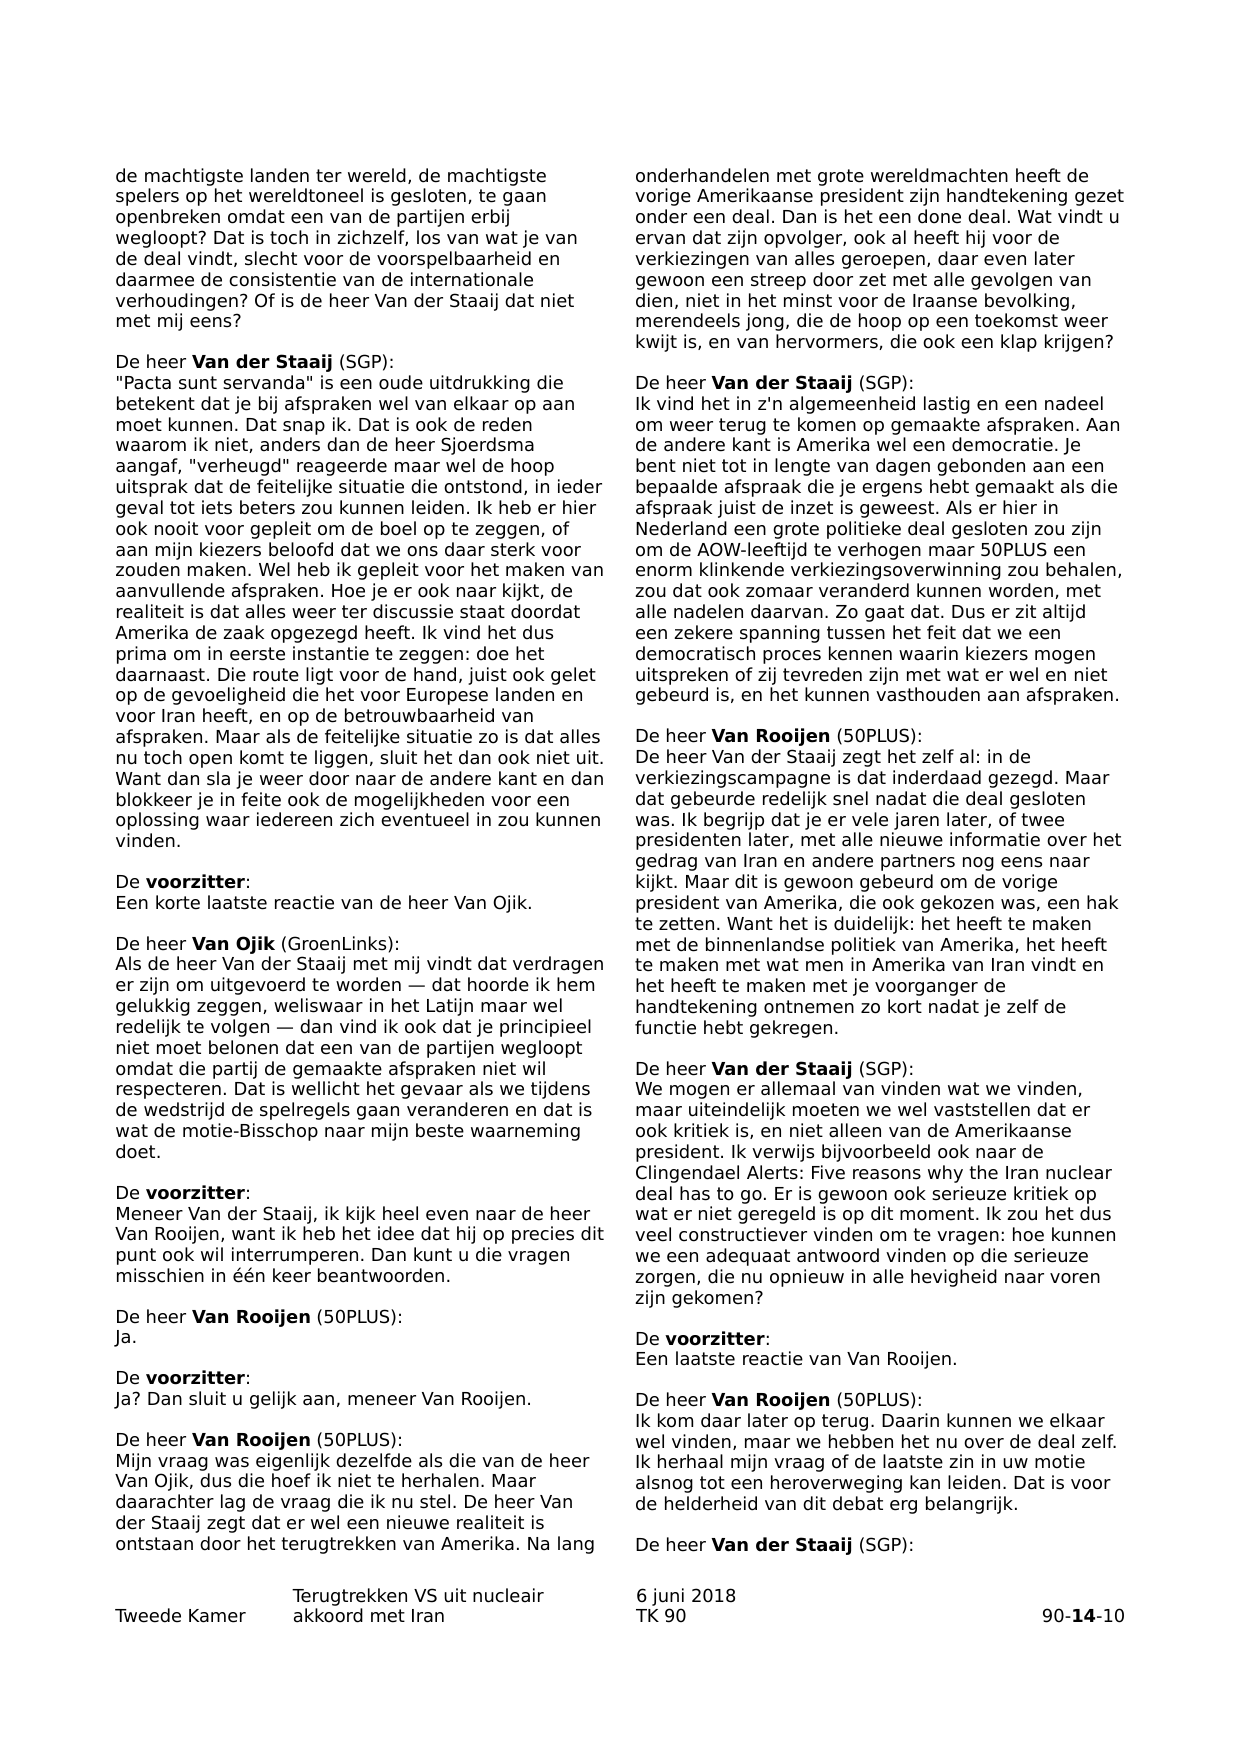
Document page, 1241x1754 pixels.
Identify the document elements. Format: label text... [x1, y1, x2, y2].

text De heer Van Rooijen (50PLUS): [115, 1430, 605, 1450]
text Een korte laatste reactie van de heer Van Ojik. [115, 893, 605, 913]
text de machtigste landen ter wereld, de machtigste spelers op het wereldtoneel is gesloten, te gaan openbreken omdat een van de partijen erbij wegloopt? Dat is toch in zichzelf, los van wat je van de deal vindt, slecht voor de voorspelbaarheid en daarmee de consistentie van de internationale verhoudingen? Of is de heer Van der Staaij dat niet met mij eens? [115, 165, 605, 332]
text De voorzitter: [115, 1182, 605, 1203]
text De voorzitter: [115, 872, 605, 893]
text Ik vind het in z'n algemeenheid lastig en een nadeel om weer terug te komen op gemaakte afspraken. Aan de andere kant is Amerika wel een democratie. Je bent niet tot in lengte van dagen gebonden aan een bepaalde afspraak die je ergens hebt gemaakt als die afspraak juist de inzet is geweest. Als er hier in Nederland een grote politieke deal gesloten zou zijn om de AOW-leeftijd te verhogen maar 50PLUS een enorm klinkende verkiezingsoverwinning zou behalen, zou dat ook zomaar veranderd kunnen worden, met alle nadelen daarvan. Zo gaat dat. Dus er zit altijd een zekere spanning tussen het feit dat we een democratisch proces kennen waarin kiezers mogen uitspreken of zij tevreden zijn met wat er wel en niet gebeurd is, en het kunnen vasthouden aan afspraken. [635, 393, 1125, 706]
text Meneer Van der Staaij, ik kijk heel even naar de heer Van Rooijen, want ik heb het idee dat hij op precies dit punt ook wil interrumperen. Dan kunt u die vragen misschien in één keer beantwoorden. [115, 1203, 605, 1287]
text We mogen er allemaal van vinden wat we vinden, maar uiteindelijk moeten we wel vaststellen dat er ook kritiek is, en niet alleen van de Amerikaanse president. Ik verwijs bijvoorbeeld ook naar de Clingendael Alerts: Five reasons why the Iran nuclear deal has to go. Er is gewoon ook serieuze kritiek op wat er niet geregeld is op dit moment. Ik zou het dus veel constructiever vinden om te vragen: hoe kunnen we een adequaat antwoord vinden op die serieuze zorgen, die nu opnieuw in alle hevigheid naar voren zijn gekomen? [635, 1079, 1125, 1308]
text Een laatste reactie van Van Rooijen. [635, 1349, 1125, 1370]
text De heer Van der Staaij (SGP): [635, 1535, 1125, 1556]
text Ja. [115, 1327, 605, 1348]
text De heer Van der Staaij (SGP): [115, 352, 605, 373]
text De heer Van der Staaij zegt het zelf al: in de verkiezingscampagne is dat inderdaad gezegd. Maar dat gebeurde redelijk snel nadat die deal gesloten was. Ik begrijp dat je er vele jaren later, of twee presidenten later, met alle nieuwe informatie over het gedrag van Iran en andere partners nog eens naar kijkt. Maar dit is gewoon gebeurd om de vorige president van Amerika, die ook gekozen was, een hak te zetten. Want het is duidelijk: het heeft te maken met de binnenlandse politiek van Amerika, het heeft te maken met wat men in Amerika van Iran vindt en het heeft te maken met je voorganger de handtekening ontnemen zo kort nadat je zelf de functie hebt gekregen. [635, 747, 1125, 1038]
text De heer Van der Staaij (SGP): [635, 373, 1125, 393]
text onderhandelen met grote wereldmachten heeft de vorige Amerikaanse president zijn handtekening gezet onder een deal. Dan is het een done deal. Wat vindt u ervan dat zijn opvolger, ook al heeft hij voor de verkiezingen van alles geroepen, daar even later gewoon een streep door zet met alle gevolgen van dien, niet in het minst voor de Iraanse bevolking, merendeels jong, die de hoop op een toekomst weer kwijt is, en van hervormers, die ook een klap krijgen? [635, 165, 1125, 353]
text De voorzitter: [635, 1328, 1125, 1349]
text De heer Van der Staaij (SGP): [635, 1058, 1125, 1079]
text Mijn vraag was eigenlijk dezelfde als die van de heer Van Ojik, dus die hoef ik niet te herhalen. Maar daarachter lag de vraag die ik nu stel. De heer Van der Staaij zegt dat er wel een nieuwe realiteit is ontstaan door het terugtrekken van Amerika. Na lang [115, 1450, 605, 1554]
text De heer Van Ojik (GroenLinks): [115, 933, 605, 954]
text De voorzitter: [115, 1368, 605, 1389]
text Ja? Dan sluit u gelijk aan, meneer Van Rooijen. [115, 1389, 605, 1410]
text De heer Van Rooijen (50PLUS): [115, 1307, 605, 1327]
text Ik kom daar later op terug. Daarin kunnen we elkaar wel vinden, maar we hebben het nu over de deal zelf. Ik herhaal mijn vraag of de laatste zin in uw motie alsnog tot een heroverweging kan leiden. Dat is voor de helderheid van dit debat erg belangrijk. [635, 1411, 1125, 1515]
text "Pacta sunt servanda" is een oude uitdrukking die betekent dat je bij afspraken wel van elkaar op aan moet kunnen. Dat snap ik. Dat is ook de reden waarom ik niet, anders dan de heer Sjoerdsma aangaf, "verheugd" reageerde maar wel de hoop uitsprak dat de feitelijke situatie die ontstond, in ieder geval tot iets beters zou kunnen leiden. Ik heb er hier ook nooit voor gepleit om de boel op te zeggen, of aan mijn kiezers beloofd dat we ons daar sterk voor zouden maken. Wel heb ik gepleit voor het maken van aanvullende afspraken. Hoe je er ook naar kijkt, de realiteit is dat alles weer ter discussie staat doordat Amerika de zaak opgezegd heeft. Ik vind het dus prima om in eerste instantie te zeggen: doe het daarnaast. Die route ligt voor de hand, juist ook gelet op de gevoeligheid die het voor Europese landen en voor Iran heeft, en op de betrouwbaarheid van afspraken. Maar als de feitelijke situatie zo is dat alles nu toch open komt te liggen, sluit het dan ook niet uit. Want dan sla je weer door naar de andere kant en dan blokkeer je in feite ook de mogelijkheden voor een oplossing waar iedereen zich eventueel in zou kunnen vinden. [115, 373, 605, 852]
text Als de heer Van der Staaij met mij vindt dat verdragen er zijn om uitgevoerd te worden — dat hoorde ik hem gelukkig zeggen, weliswaar in het Latijn maar wel redelijk te volgen — dan vind ik ook dat je principieel niet moet belonen dat een van de partijen wegloopt omdat die partij de gemaakte afspraken niet wil respecteren. Dat is wellicht het gevaar als we tijdens de wedstrijd de spelregels gaan veranderen en dat is wat de motie-Bisschop naar mijn beste waarneming doet. [115, 954, 605, 1162]
text De heer Van Rooijen (50PLUS): [635, 726, 1125, 747]
text De heer Van Rooijen (50PLUS): [635, 1390, 1125, 1411]
